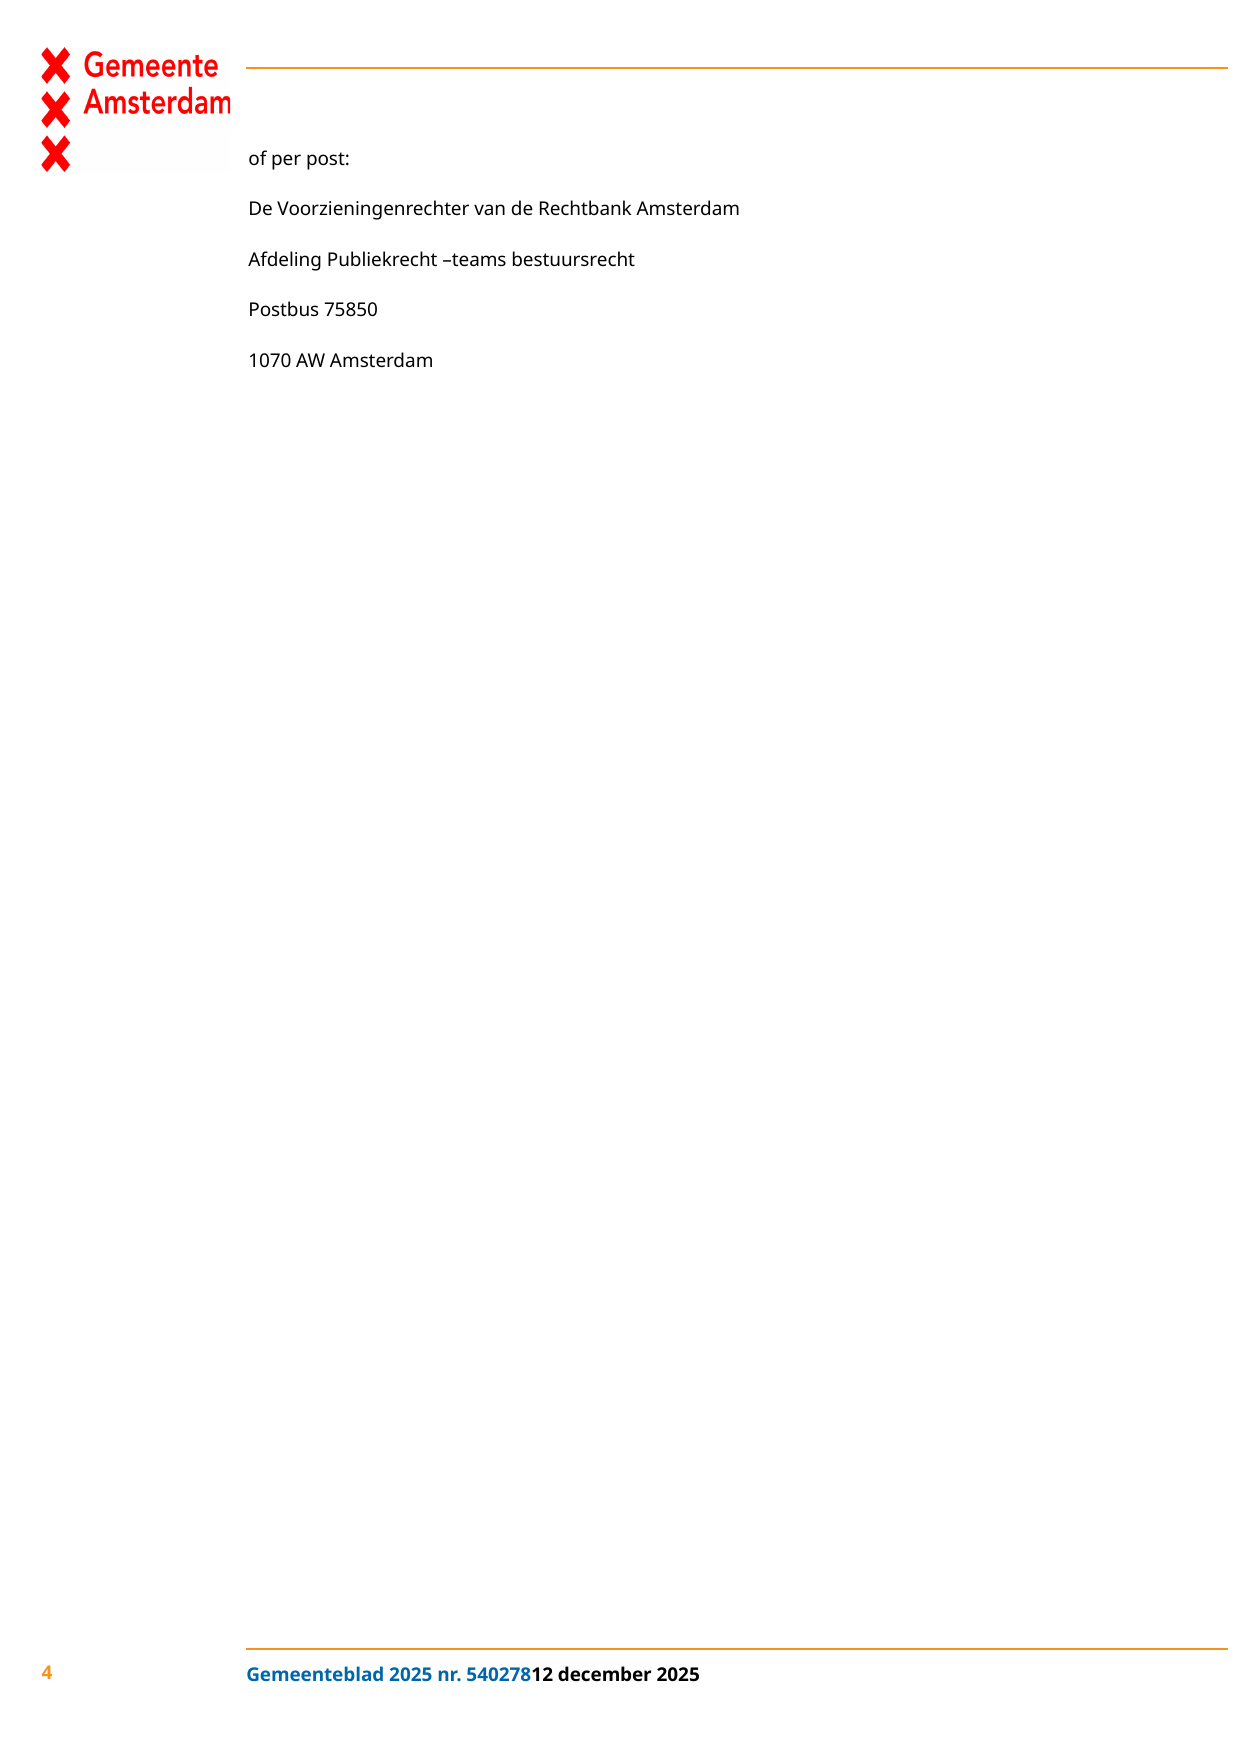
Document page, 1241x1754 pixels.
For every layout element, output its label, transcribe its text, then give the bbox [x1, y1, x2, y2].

text Afdeling Publiekrecht –teams bestuursrecht [248, 246, 1152, 272]
picture [41, 47, 231, 172]
text 1070 AW Amsterdam [248, 347, 1152, 373]
text De Voorzieningenrechter van de Rechtbank Amsterdam [248, 196, 1152, 221]
text Postbus 75850 [248, 296, 1152, 322]
text of per post: [248, 145, 1152, 171]
